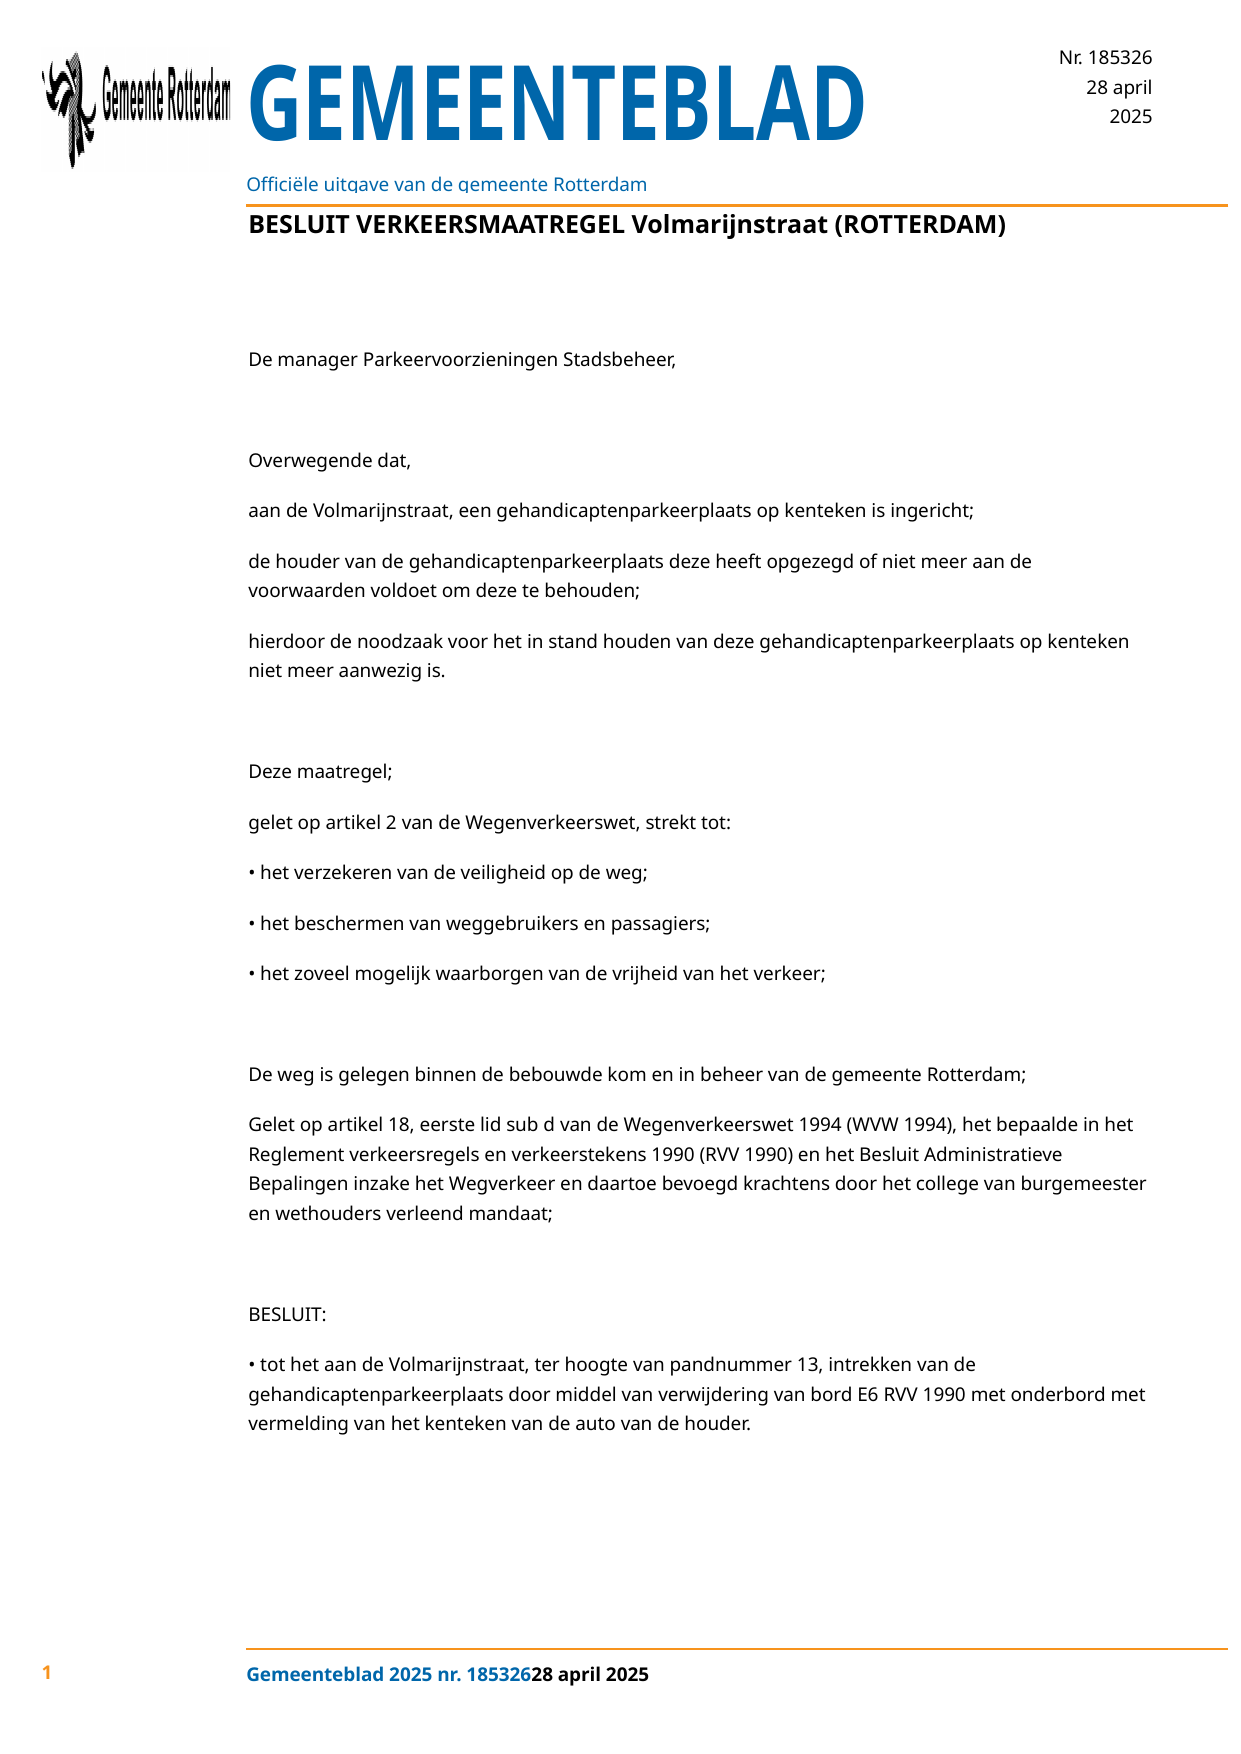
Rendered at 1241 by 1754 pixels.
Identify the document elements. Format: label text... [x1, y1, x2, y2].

text De weg is gelegen binnen de bebouwde kom en in beheer van de gemeente Rotterdam; [248, 1061, 1152, 1087]
text aan de Volmarijnstraat, een gehandicaptenparkeerplaats op kenteken is ingericht; [248, 498, 1152, 523]
text Gelet op artikel 18, eerste lid sub d van de Wegenverkeerswet 1994 (WVW 1994), het bepaalde in het Reglement verkeersregels en verkeerstekens 1990 (RVV 1990) en het Besluit Administratieve Bepalingen inzake het Wegverkeer en daartoe bevoegd krachtens door het college van burgemeester en wethouders verleend mandaat; [248, 1111, 1152, 1226]
text • tot het aan de Volmarijnstraat, ter hoogte van pandnummer 13, intrekken van de gehandicaptenparkeerplaats door middel van verwijdering van bord E6 RVV 1990 met onderbord met vermelding van het kenteken van de auto van de houder. [248, 1351, 1152, 1436]
text BESLUIT VERKEERSMAATREGEL Volmarijnstraat (ROTTERDAM) [248, 207, 1152, 241]
picture [41, 47, 231, 172]
text • het verzekeren van de veiligheid op de weg; [248, 859, 1152, 885]
text gelet op artikel 2 van de Wegenverkeerswet, strekt tot: [248, 809, 1152, 835]
text • het beschermen van weggebruikers en passagiers; [248, 910, 1152, 936]
text hierdoor de noodzaak voor het in stand houden van deze gehandicaptenparkeerplaats op kenteken niet meer aanwezig is. [248, 628, 1152, 683]
text • het zoveel mogelijk waarborgen van de vrijheid van het verkeer; [248, 960, 1152, 986]
text de houder van de gehandicaptenparkeerplaats deze heeft opgezegd of niet meer aan de voorwaarden voldoet om deze te behouden; [248, 548, 1152, 603]
text BESLUIT: [248, 1301, 1152, 1327]
text Deze maatregel; [248, 758, 1152, 784]
text Overwegende dat, [248, 447, 1152, 473]
text De manager Parkeervoorzieningen Stadsbeheer, [248, 346, 1152, 372]
